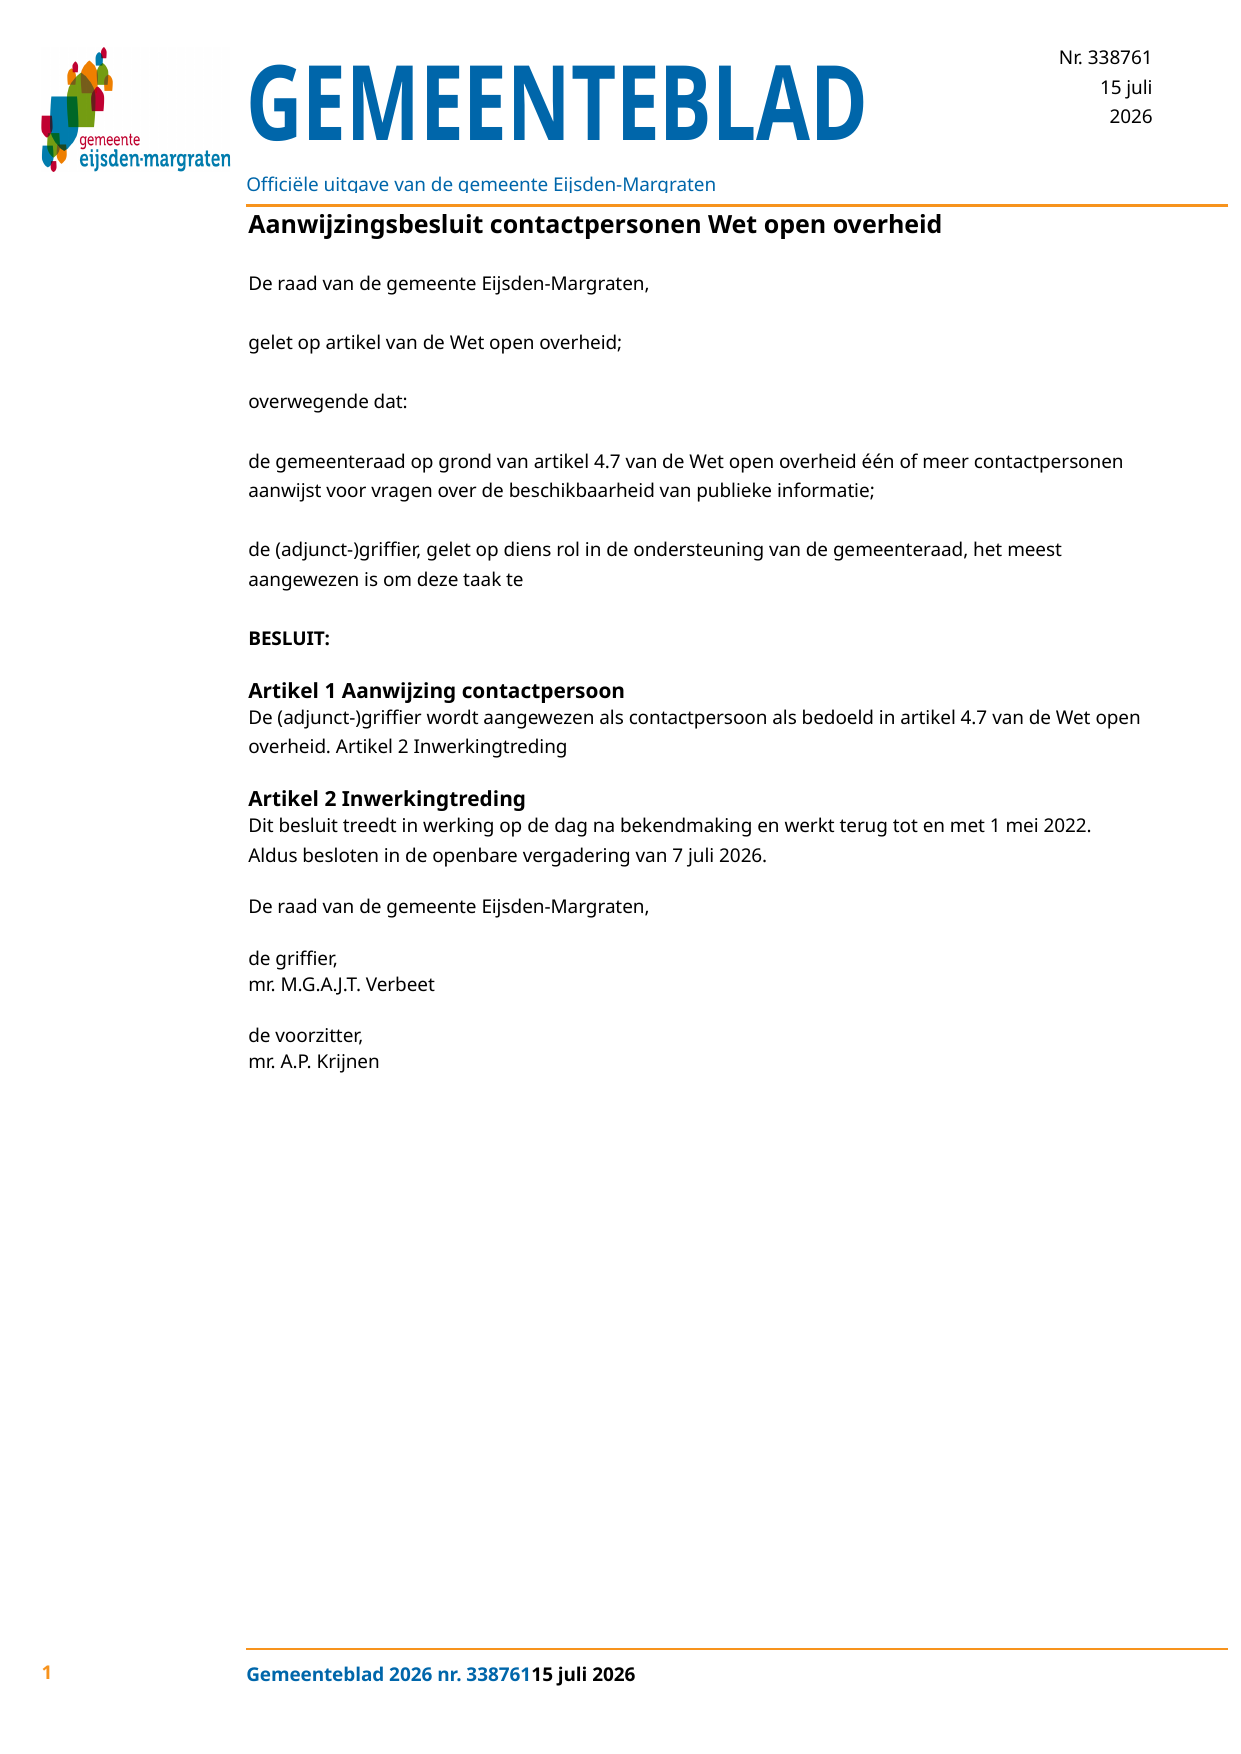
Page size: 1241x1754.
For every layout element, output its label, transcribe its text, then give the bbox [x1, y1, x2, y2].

text de (adjunct-)griffier, gelet op diens rol in de ondersteuning van de gemeenteraad, het meest aangewezen is om deze taak te [248, 537, 1152, 592]
text De raad van de gemeente Eijsden-Margraten, [248, 894, 1152, 919]
text Artikel 2 Inwerkingtreding [248, 784, 1152, 813]
text BESLUIT: [248, 625, 1152, 651]
text Aldus besloten in de openbare vergadering van 7 juli 2026. [248, 842, 1152, 868]
text Artikel 1 Aanwijzing contactpersoon [248, 676, 1152, 704]
text De (adjunct-)griffier wordt aangewezen als contactpersoon als bedoeld in artikel 4.7 van de Wet open overheid. Artikel 2 Inwerkingtreding [248, 704, 1152, 759]
text Aanwijzingsbesluit contactpersonen Wet open overheid [248, 207, 1152, 241]
picture [41, 47, 231, 172]
text mr. A.P. Krijnen [248, 1048, 1152, 1074]
text mr. M.G.A.J.T. Verbeet [248, 971, 1152, 997]
text Dit besluit treedt in werking op de dag na bekendmaking en werkt terug tot en met 1 mei 2022. [248, 813, 1152, 838]
text overwegende dat: [248, 389, 1152, 414]
text de gemeenteraad op grond van artikel 4.7 van de Wet open overheid één of meer contactpersonen aanwijst voor vragen over de beschikbaarheid van publieke informatie; [248, 448, 1152, 503]
text de voorzitter, [248, 1022, 1152, 1048]
text De raad van de gemeente Eijsden-Margraten, [248, 270, 1152, 296]
text de griffier, [248, 945, 1152, 971]
text gelet op artikel van de Wet open overheid; [248, 329, 1152, 355]
